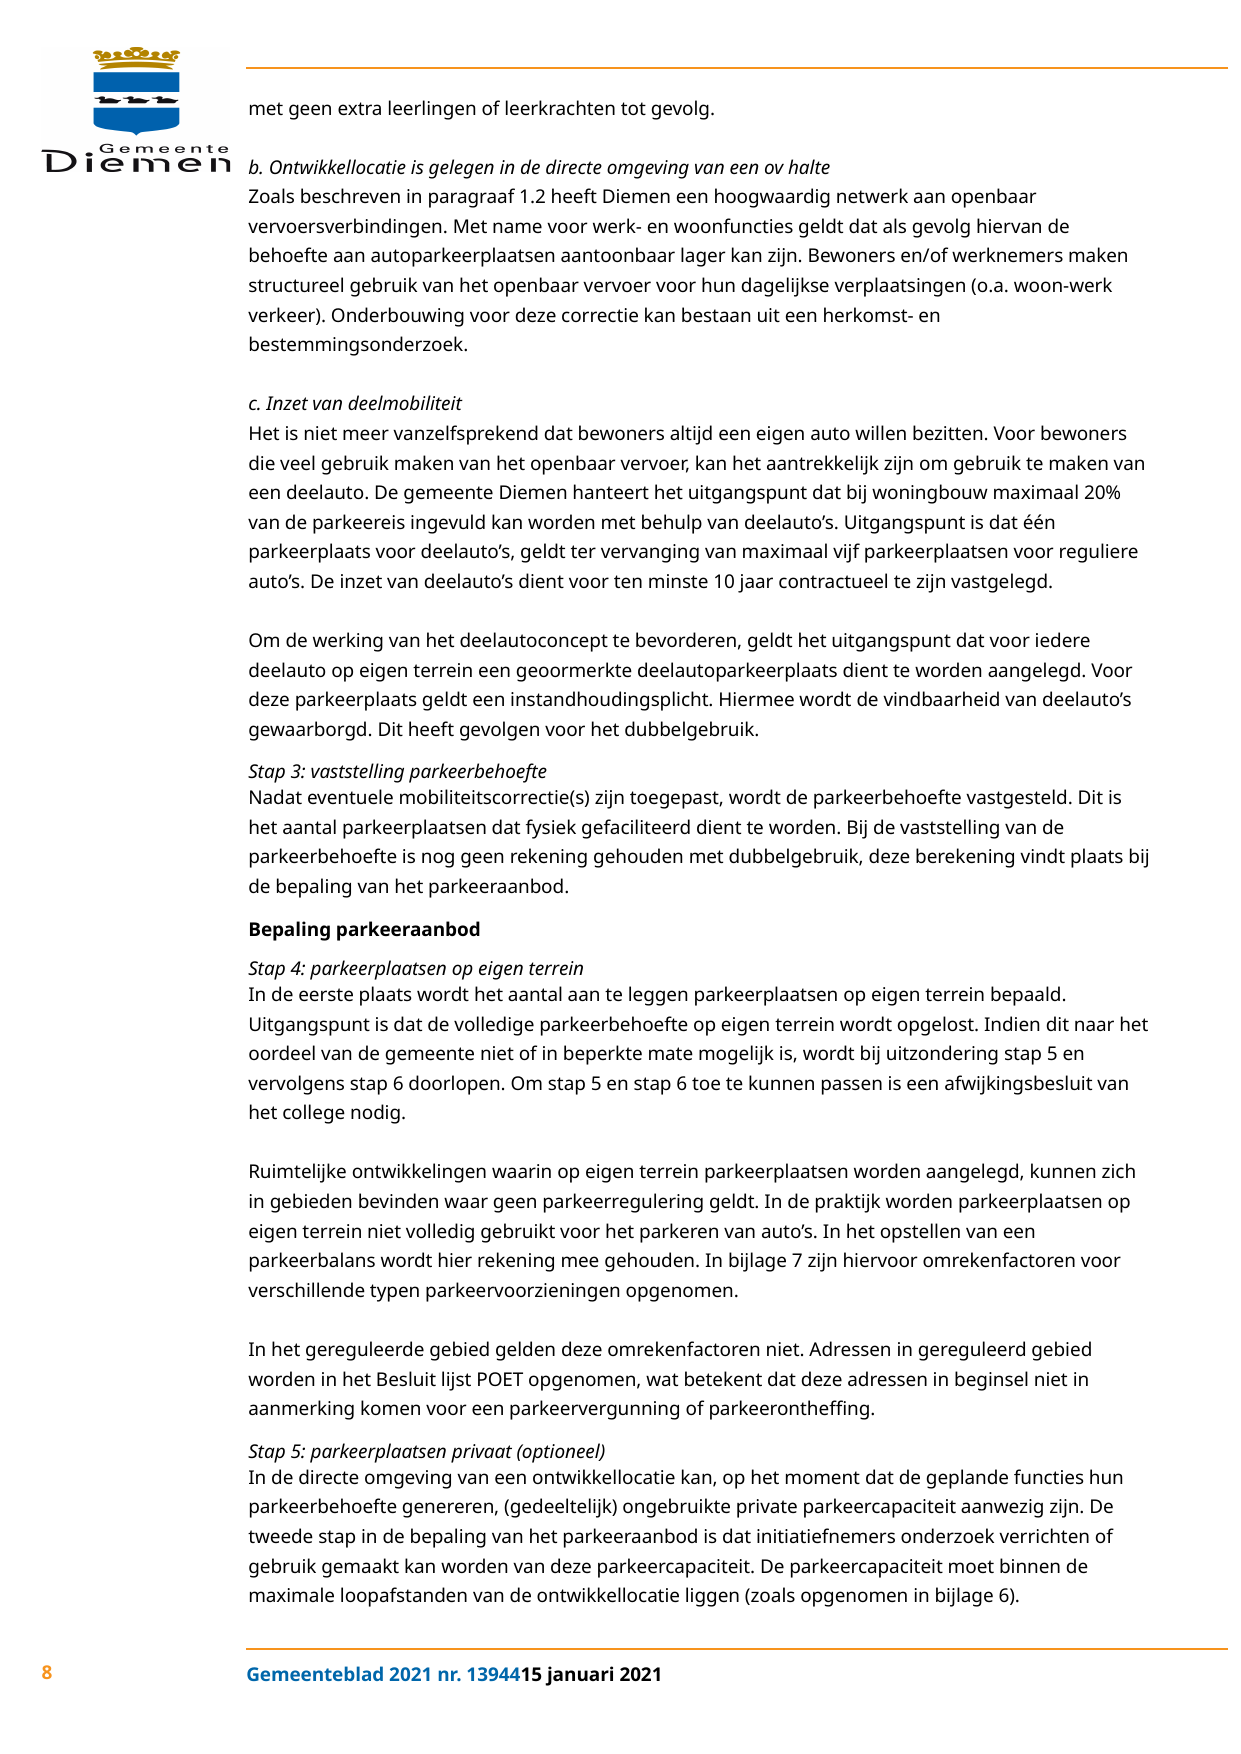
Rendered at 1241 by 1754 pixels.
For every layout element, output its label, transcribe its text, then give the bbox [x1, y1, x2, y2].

table_header met geen extra leerlingen of leerkrachten tot gevolg. b. Ontwikkellocatie is gelegen in de directe omgeving van een ov halte Zoals beschreven in paragraaf 1.2 heeft Diemen een hoogwaardig netwerk aan openbaar vervoersverbindingen. Met name voor werk- en woonfuncties geldt dat als gevolg hiervan de behoefte aan autoparkeerplaatsen aantoonbaar lager kan zijn. Bewoners en/of werknemers maken structureel gebruik van het openbaar vervoer voor hun dagelijkse verplaatsingen (o.a. woon-werk verkeer). Onderbouwing voor deze correctie kan bestaan uit een herkomst- en bestemmingsonderzoek. c. Inzet van deelmobiliteit Het is niet meer vanzelfsprekend dat bewoners altijd een eigen auto willen bezitten. Voor bewoners die veel gebruik maken van het openbaar vervoer, kan het aantrekkelijk zijn om gebruik te maken van een deelauto. De gemeente Diemen hanteert het uitgangspunt dat bij woningbouw maximaal 20% van de parkeereis ingevuld kan worden met behulp van deelauto’s. Uitgangspunt is dat één parkeerplaats voor deelauto’s, geldt ter vervanging van maximaal vijf parkeerplaatsen voor reguliere auto’s. De inzet van deelauto’s dient voor ten minste 10 jaar contractueel te zijn vastgelegd. Om de werking van het deelautoconcept te bevorderen, geldt het uitgangspunt dat voor iedere deelauto op eigen terrein een geoormerkte deelautoparkeerplaats dient te worden aangelegd. Voor deze parkeerplaats geldt een instandhoudingsplicht. Hiermee wordt de vindbaarheid van deelauto’s gewaarborgd. Dit heeft gevolgen voor het dubbelgebruik. [248, 95, 1152, 742]
text Stap 5: parkeerplaatsen privaat (optioneel) [248, 1438, 1152, 1464]
text Stap 4: parkeerplaatsen op eigen terrein [248, 955, 1152, 981]
picture [41, 47, 231, 172]
text In de eerste plaats wordt het aantal aan te leggen parkeerplaatsen op eigen terrein bepaald. Uitgangspunt is dat de volledige parkeerbehoefte op eigen terrein wordt opgelost. Indien dit naar het oordeel van de gemeente niet of in beperkte mate mogelijk is, wordt bij uitzondering stap 5 en vervolgens stap 6 doorlopen. Om stap 5 en stap 6 toe te kunnen passen is een afwijkingsbesluit van het college nodig. [248, 981, 1152, 1125]
text Bepaling parkeeraanbod [248, 916, 1152, 942]
text In het gereguleerde gebied gelden deze omrekenfactoren niet. Adressen in gereguleerd gebied worden in het Besluit lijst POET opgenomen, wat betekent dat deze adressen in beginsel niet in aanmerking komen voor een parkeervergunning of parkeerontheffing. [248, 1336, 1152, 1421]
text Nadat eventuele mobiliteitscorrectie(s) zijn toegepast, wordt de parkeerbehoefte vastgesteld. Dit is het aantal parkeerplaatsen dat fysiek gefaciliteerd dient te worden. Bij de vaststelling van de parkeerbehoefte is nog geen rekening gehouden met dubbelgebruik, deze berekening vindt plaats bij de bepaling van het parkeeraanbod. [248, 784, 1152, 899]
text Stap 3: vaststelling parkeerbehoefte [248, 758, 1152, 784]
text Ruimtelijke ontwikkelingen waarin op eigen terrein parkeerplaatsen worden aangelegd, kunnen zich in gebieden bevinden waar geen parkeerregulering geldt. In de praktijk worden parkeerplaatsen op eigen terrein niet volledig gebruikt voor het parkeren van auto’s. In het opstellen van een parkeerbalans wordt hier rekening mee gehouden. In bijlage 7 zijn hiervoor omrekenfactoren voor verschillende typen parkeervoorzieningen opgenomen. [248, 1159, 1152, 1303]
text In de directe omgeving van een ontwikkellocatie kan, op het moment dat de geplande functies hun parkeerbehoefte genereren, (gedeeltelijk) ongebruikte private parkeercapaciteit aanwezig zijn. De tweede stap in de bepaling van het parkeeraanbod is dat initiatiefnemers onderzoek verrichten of gebruik gemaakt kan worden van deze parkeercapaciteit. De parkeercapaciteit moet binnen de maximale loopafstanden van de ontwikkellocatie liggen (zoals opgenomen in bijlage 6). [248, 1464, 1152, 1608]
